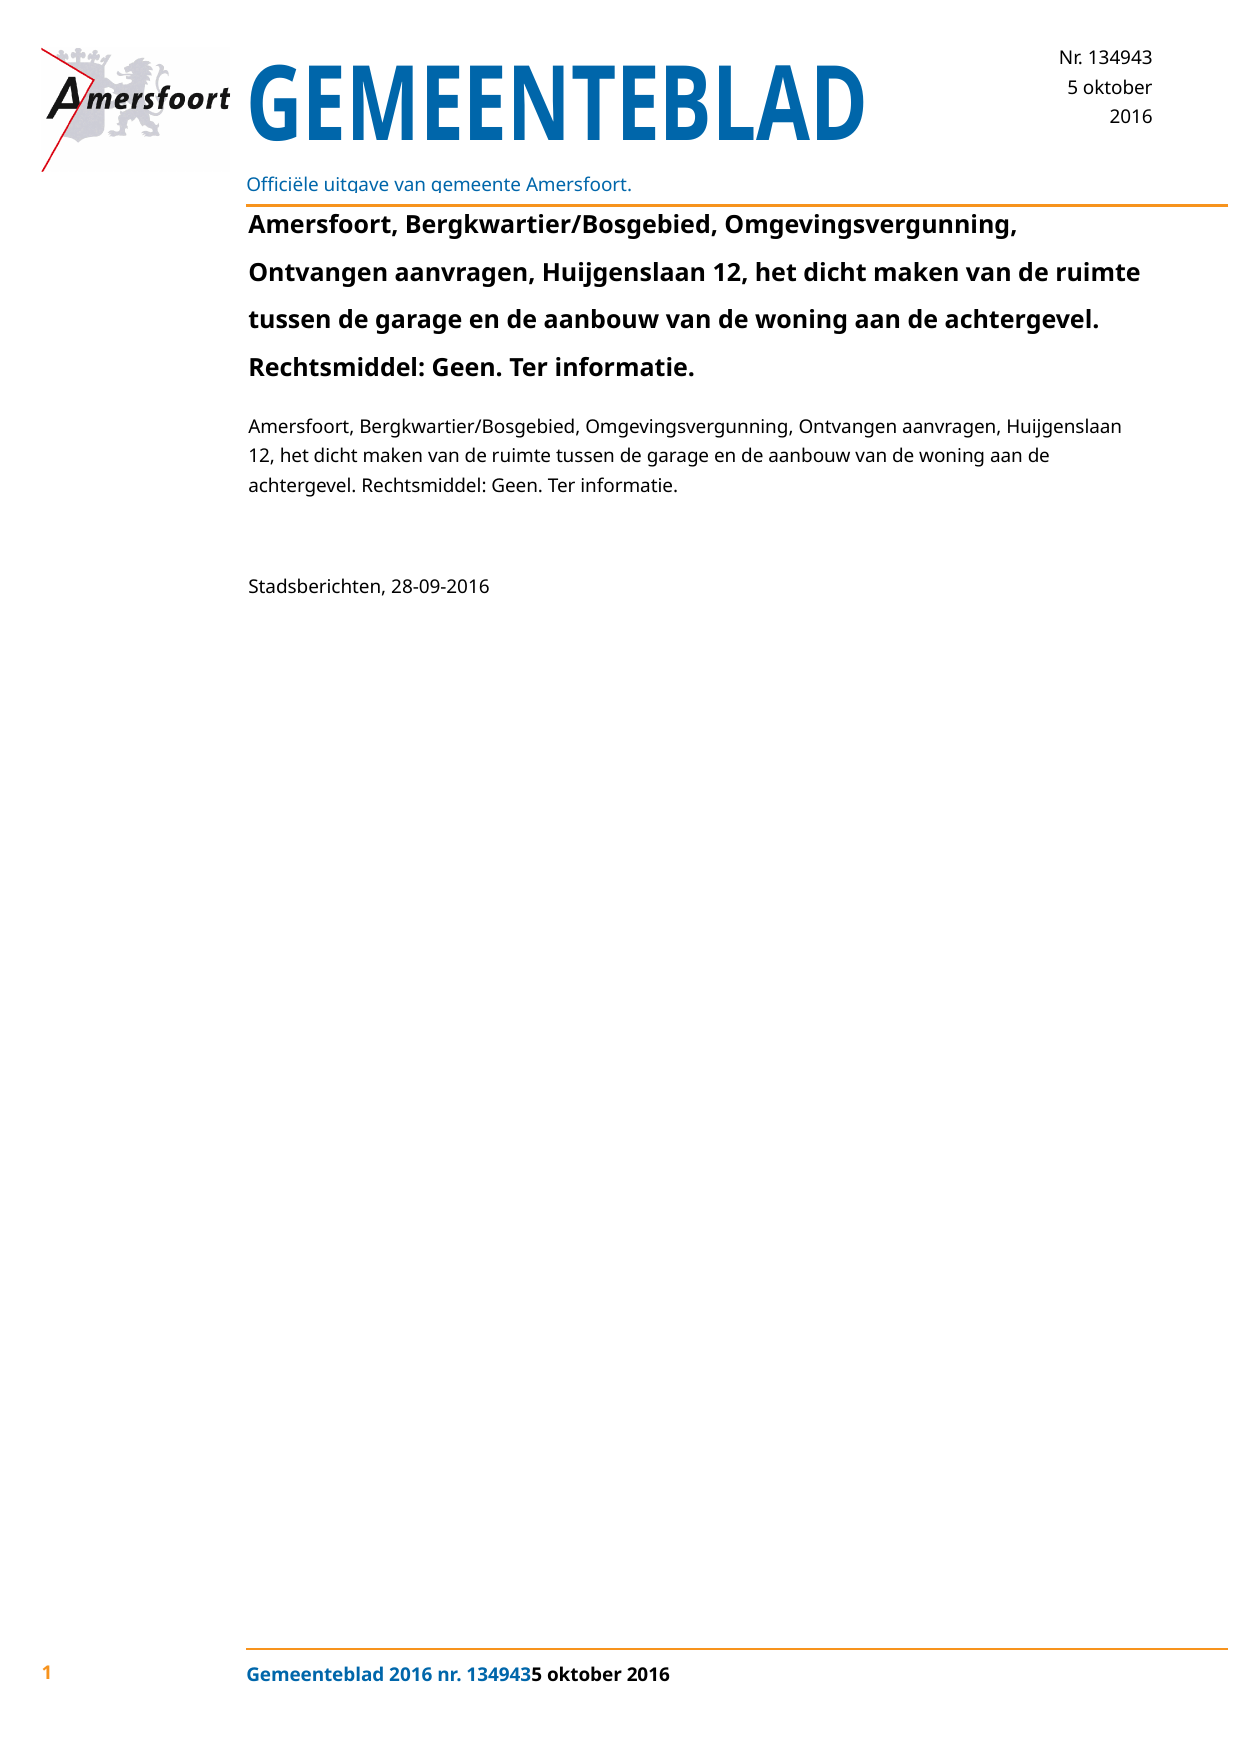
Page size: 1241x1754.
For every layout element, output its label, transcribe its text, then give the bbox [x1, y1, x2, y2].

picture [41, 47, 231, 172]
text Amersfoort, Bergkwartier/Bosgebied, Omgevingsvergunning, Ontvangen aanvragen, Huijgenslaan 12, het dicht maken van de ruimte tussen de garage en de aanbouw van de woning aan de achtergevel. Rechtsmiddel: Geen. Ter informatie. [248, 207, 1152, 384]
text Stadsberichten, 28-09-2016 [248, 573, 1152, 599]
text Amersfoort, Bergkwartier/Bosgebied, Omgevingsvergunning, Ontvangen aanvragen, Huijgenslaan 12, het dicht maken van de ruimte tussen de garage en de aanbouw van de woning aan de achtergevel. Rechtsmiddel: Geen. Ter informatie. [248, 413, 1152, 498]
